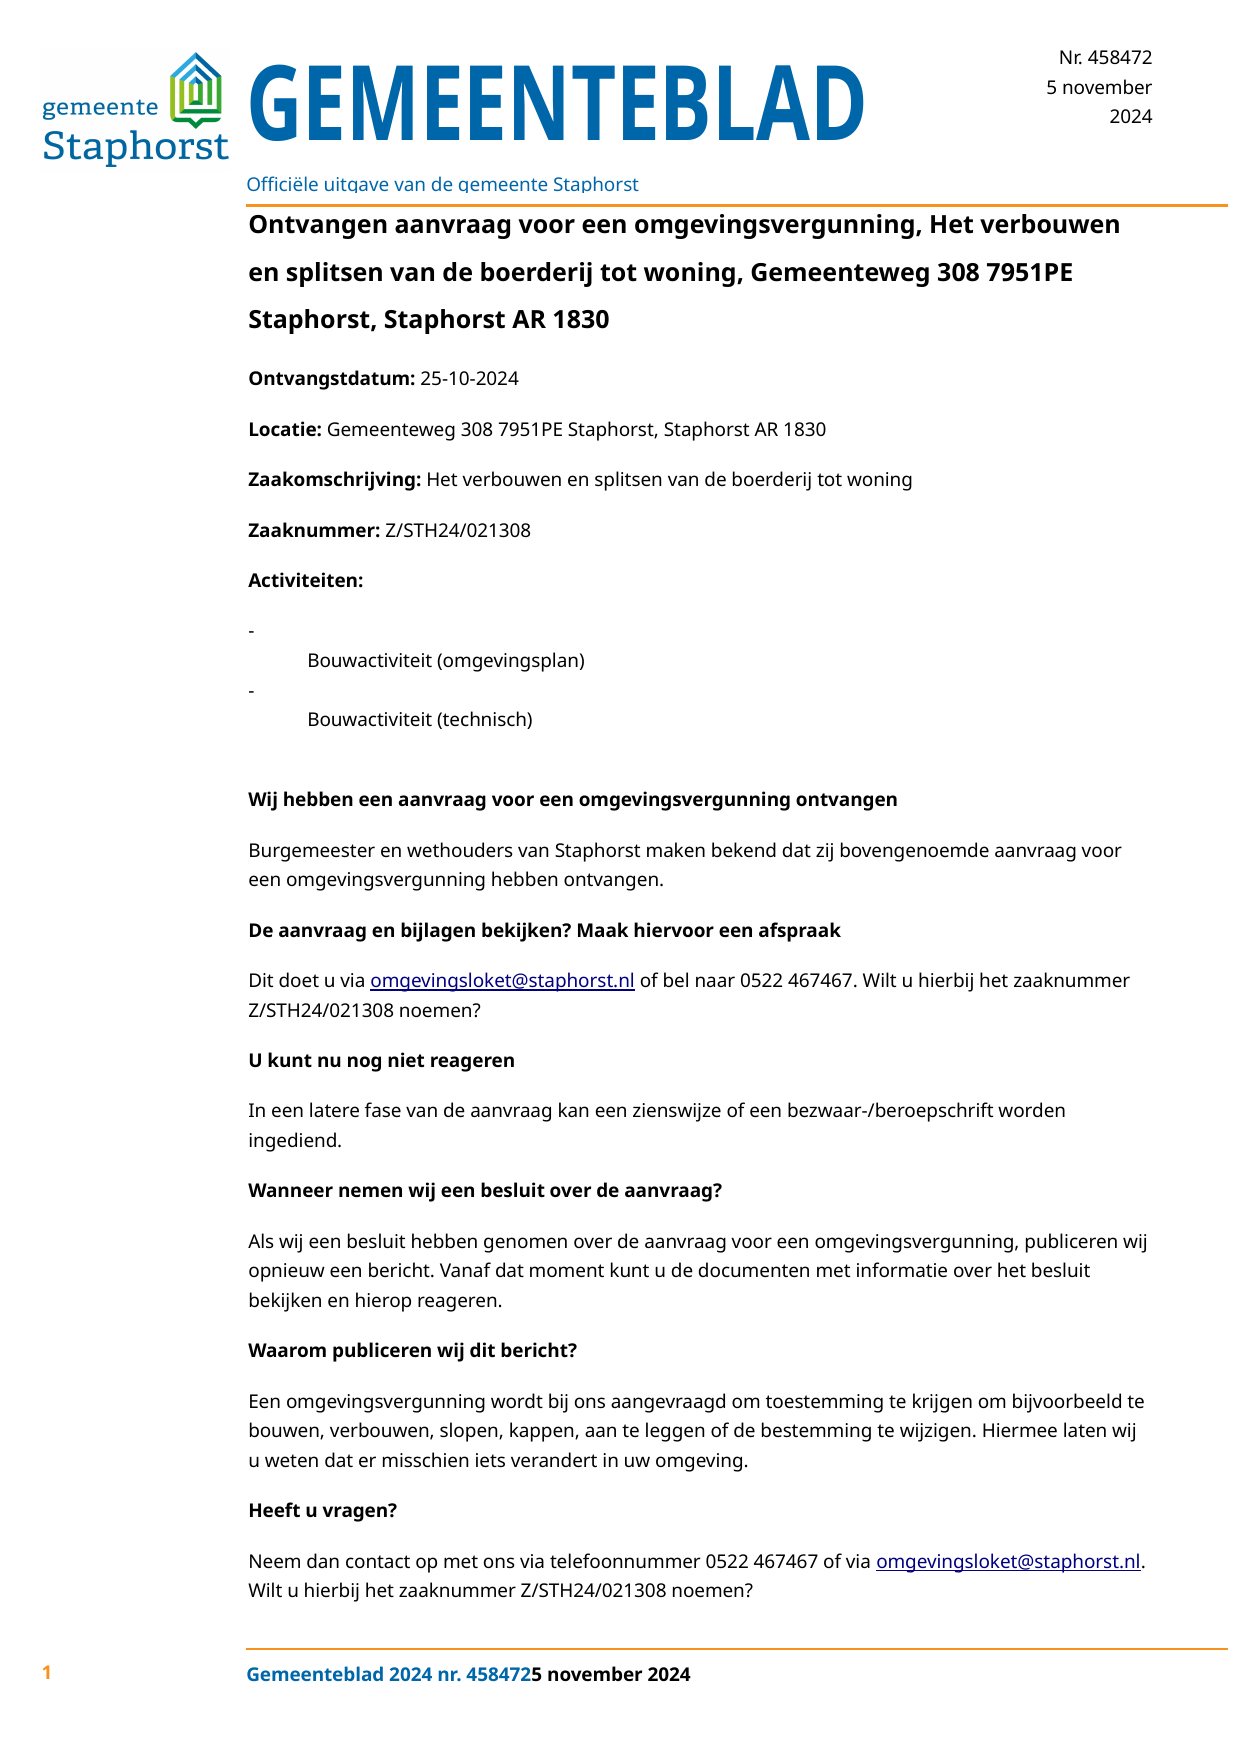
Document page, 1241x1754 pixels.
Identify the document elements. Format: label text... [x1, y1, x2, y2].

text Als wij een besluit hebben genomen over de aanvraag voor een omgevingsvergunning, publiceren wij opnieuw een bericht. Vanaf dat moment kunt u de documenten met informatie over het besluit bekijken en hierop reageren. [248, 1228, 1152, 1313]
text Wij hebben een aanvraag voor een omgevingsvergunning ontvangen [248, 786, 1152, 812]
text Wanneer nemen wij een besluit over de aanvraag? [248, 1178, 1152, 1203]
text Ontvangen aanvraag voor een omgevingsvergunning, Het verbouwen en splitsen van de boerderij tot woning, Gemeenteweg 308 7951PE Staphorst, Staphorst AR 1830 [248, 207, 1152, 336]
text Een omgevingsvergunning wordt bij ons aangevraagd om toestemming te krijgen om bijvoorbeeld te bouwen, verbouwen, slopen, kappen, aan te leggen of de bestemming te wijzigen. Hiermee laten wij u weten dat er misschien iets verandert in uw omgeving. [248, 1388, 1152, 1473]
text Locatie: Gemeenteweg 308 7951PE Staphorst, Staphorst AR 1830 [248, 416, 1152, 442]
text Dit doet u via omgevingsloket@staphorst.nl of bel naar 0522 467467. Wilt u hierbij het zaaknummer Z/STH24/021308 noemen? [248, 967, 1152, 1022]
text Zaakomschrijving: Het verbouwen en splitsen van de boerderij tot woning [248, 466, 1152, 492]
text Neem dan contact op met ons via telefoonnummer 0522 467467 of via omgevingsloket@staphorst.nl. Wilt u hierbij het zaaknummer Z/STH24/021308 noemen? [248, 1548, 1152, 1603]
text Activiteiten: [248, 567, 1152, 593]
picture [41, 47, 231, 172]
text De aanvraag en bijlagen bekijken? Maak hiervoor een afspraak [248, 917, 1152, 942]
list Bouwactiviteit (technisch) [248, 706, 1152, 732]
text U kunt nu nog niet reageren [248, 1047, 1152, 1073]
text Waarom publiceren wij dit bericht? [248, 1338, 1152, 1363]
text Ontvangstdatum: 25-10-2024 [248, 366, 1152, 391]
text In een latere fase van de aanvraag kan een zienswijze of een bezwaar-/beroepschrift worden ingediend. [248, 1098, 1152, 1153]
text Heeft u vragen? [248, 1498, 1152, 1523]
list Bouwactiviteit (omgevingsplan) [248, 647, 1152, 673]
text Burgemeester en wethouders van Staphorst maken bekend dat zij bovengenoemde aanvraag voor een omgevingsvergunning hebben ontvangen. [248, 837, 1152, 892]
text Zaaknummer: Z/STH24/021308 [248, 517, 1152, 542]
